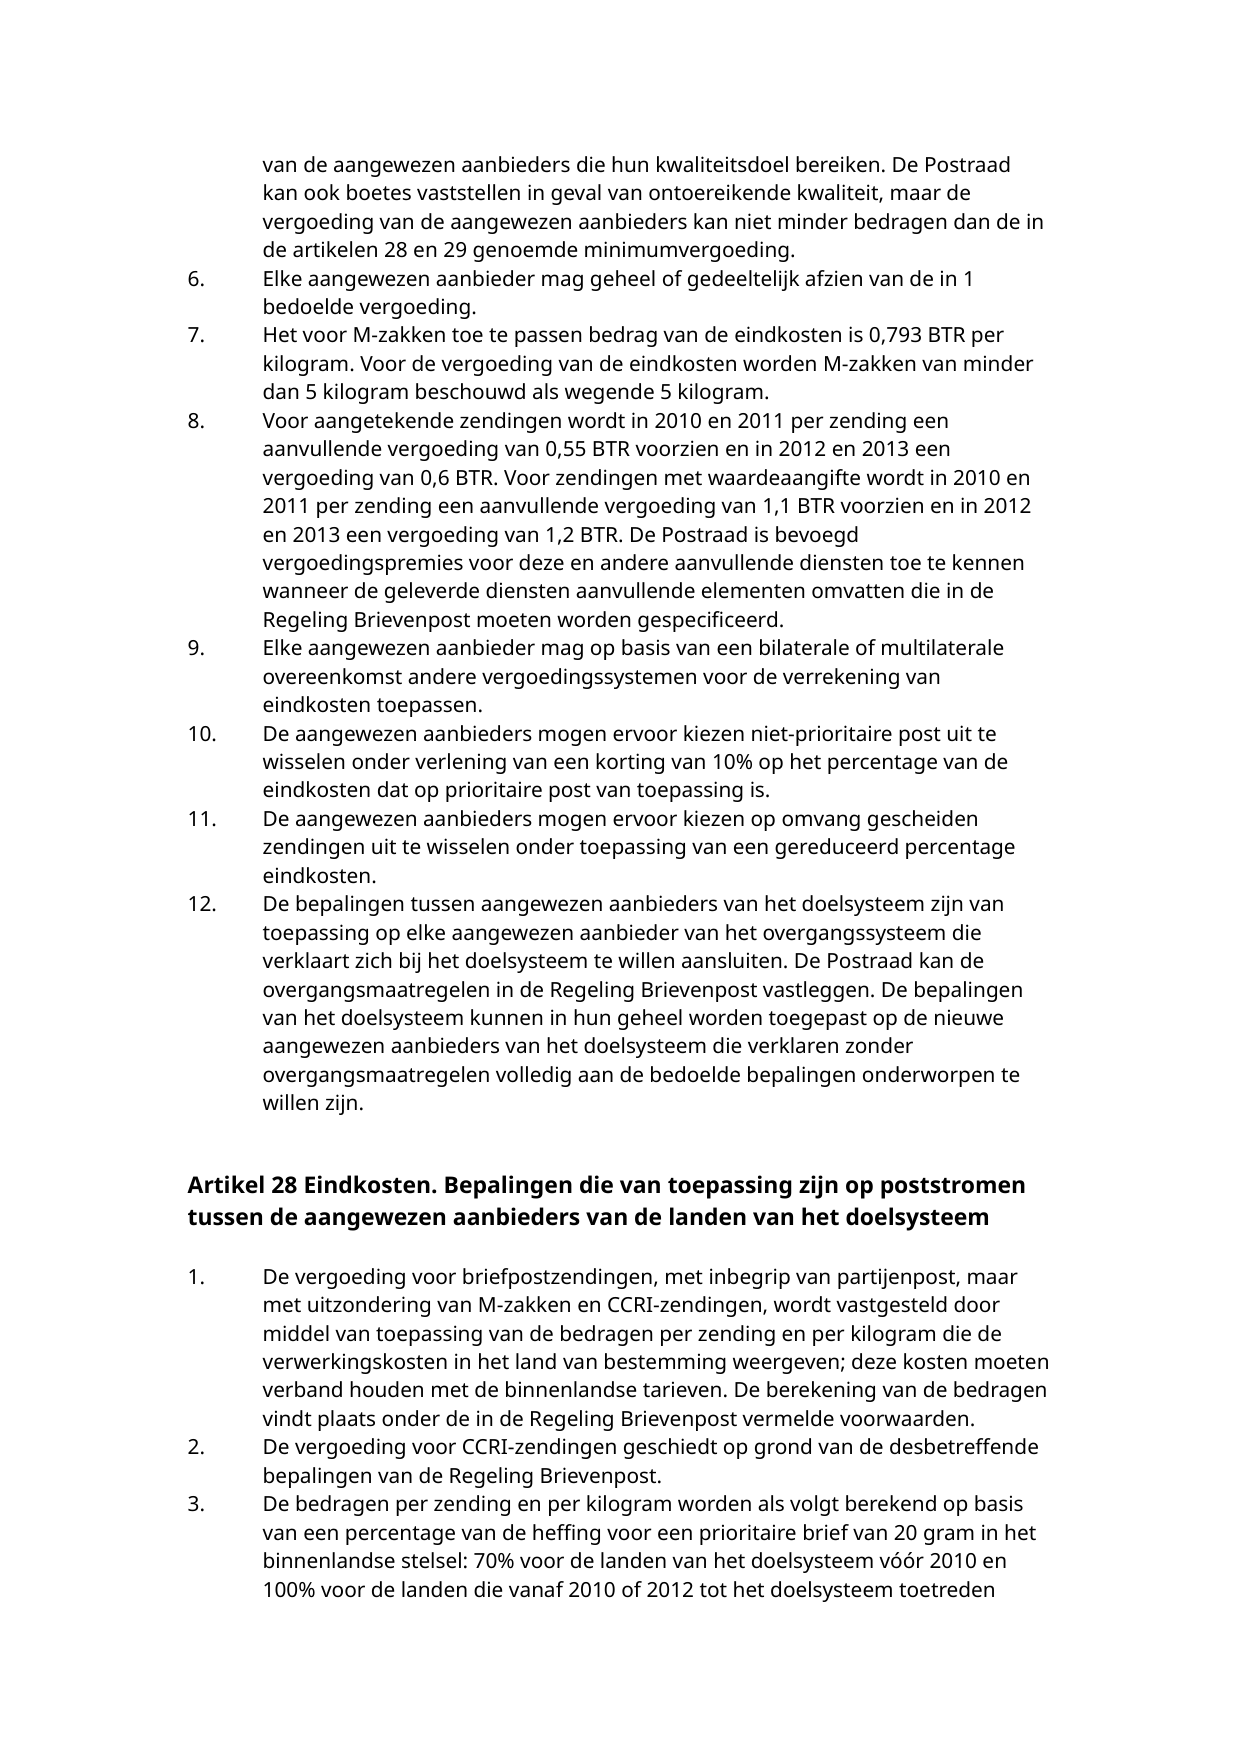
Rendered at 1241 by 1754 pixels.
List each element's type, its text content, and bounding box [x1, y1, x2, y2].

list Elke aangewezen aanbieder mag geheel of gedeeltelijk afzien van de in 1 bedoelde vergoeding. [187, 264, 1053, 321]
list Het voor M-zakken toe te passen bedrag van de eindkosten is 0,793 BTR per kilogram. Voor de vergoeding van de eindkosten worden M-zakken van minder dan 5 kilogram beschouwd als wegende 5 kilogram. [187, 321, 1053, 406]
list De vergoeding voor CCRI-zendingen geschiedt op grond van de desbetreffende bepalingen van de Regeling Brievenpost. [187, 1432, 1053, 1489]
list De bedragen per zending en per kilogram worden als volgt berekend op basis van een percentage van de heffing voor een prioritaire brief van 20 gram in het binnenlandse stelsel: 70% voor de landen van het doelsysteem vóór 2010 en 100% voor de landen die vanaf 2010 of 2012 tot het doelsysteem toetreden [187, 1489, 1053, 1603]
list De aangewezen aanbieders mogen ervoor kiezen op omvang gescheiden zendingen uit te wisselen onder toepassing van een gereduceerd percentage eindkosten. [187, 804, 1053, 889]
list De bepalingen tussen aangewezen aanbieders van het doelsysteem zijn van toepassing op elke aangewezen aanbieder van het overgangssysteem die verklaart zich bij het doelsysteem te willen aansluiten. De Postraad kan de overgangsmaatregelen in de Regeling Brievenpost vastleggen. De bepalingen van het doelsysteem kunnen in hun geheel worden toegepast op de nieuwe aangewezen aanbieders van het doelsysteem die verklaren zonder overgangsmaatregelen volledig aan de bedoelde bepalingen onderworpen te willen zijn. [187, 889, 1053, 1117]
list Elke aangewezen aanbieder mag op basis van een bilaterale of multilaterale overeenkomst andere vergoedingssystemen voor de verrekening van eindkosten toepassen. [187, 633, 1053, 719]
list Voor aangetekende zendingen wordt in 2010 en 2011 per zending een aanvullende vergoeding van 0,55 BTR voorzien en in 2012 en 2013 een vergoeding van 0,6 BTR. Voor zendingen met waardeaangifte wordt in 2010 en 2011 per zending een aanvullende vergoeding van 1,1 BTR voorzien en in 2012 en 2013 een vergoeding van 1,2 BTR. De Postraad is bevoegd vergoedingspremies voor deze en andere aanvullende diensten toe te kennen wanneer de geleverde diensten aanvullende elementen omvatten die in de Regeling Brievenpost moeten worden gespecificeerd. [187, 406, 1053, 633]
subtitle Artikel 28 Eindkosten. Bepalingen die van toepassing zijn op poststromen tussen de aangewezen aanbieders van de landen van het doelsysteem [187, 1169, 1053, 1232]
list De aangewezen aanbieders mogen ervoor kiezen niet-prioritaire post uit te wisselen onder verlening van een korting van 10% op het percentage van de eindkosten dat op prioritaire post van toepassing is. [187, 719, 1053, 804]
list van de aangewezen aanbieders die hun kwaliteitsdoel bereiken. De Postraad kan ook boetes vaststellen in geval van ontoereikende kwaliteit, maar de vergoeding van de aangewezen aanbieders kan niet minder bedragen dan de in de artikelen 28 en 29 genoemde minimumvergoeding. [187, 150, 1053, 264]
list De vergoeding voor briefpostzendingen, met inbegrip van partijenpost, maar met uitzondering van M-zakken en CCRI-zendingen, wordt vastgesteld door middel van toepassing van de bedragen per zending en per kilogram die de verwerkingskosten in het land van bestemming weergeven; deze kosten moeten verband houden met de binnenlandse tarieven. De berekening van de bedragen vindt plaats onder de in de Regeling Brievenpost vermelde voorwaarden. [187, 1262, 1053, 1432]
